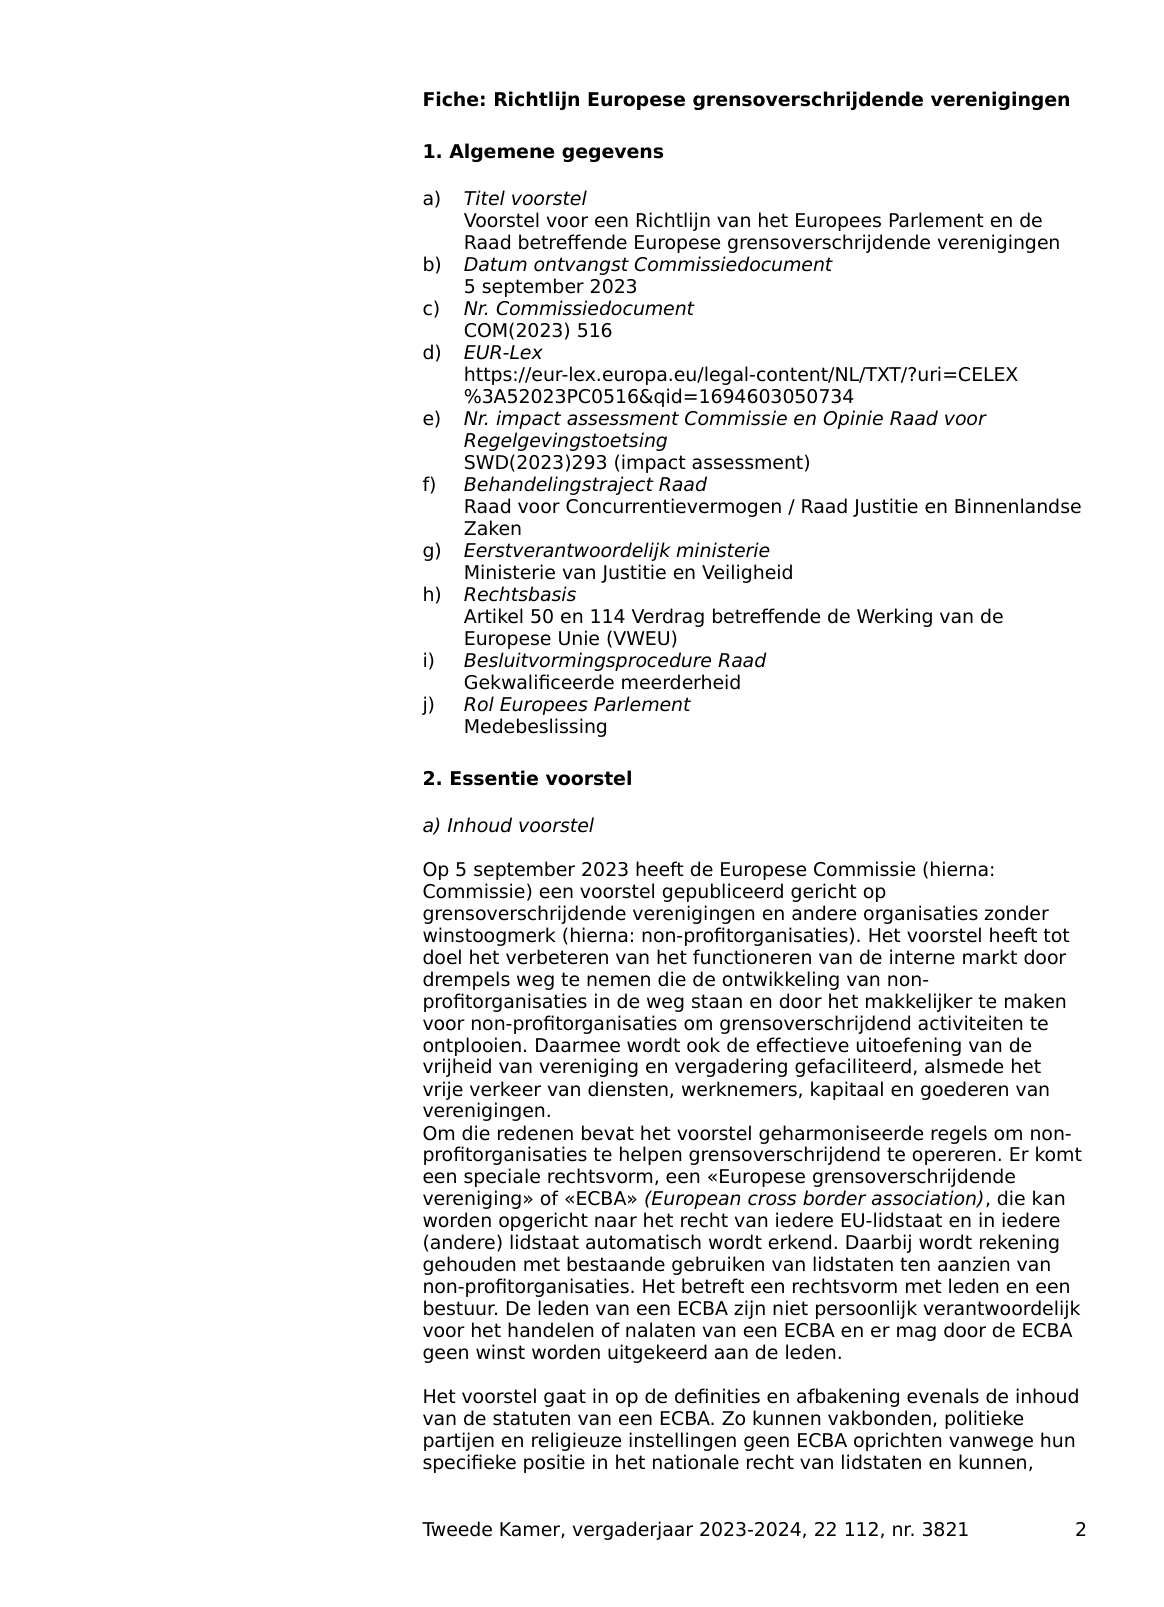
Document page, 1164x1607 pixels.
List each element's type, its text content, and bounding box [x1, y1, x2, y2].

text j) Rol Europees Parlement [422, 693, 1087, 716]
text SWD(2023)293 (impact assessment) [464, 452, 1087, 474]
text Voorstel voor een Richtlijn van het Europees Parlement en de Raad betreffende Europese grensoverschrijdende verenigingen [464, 210, 1087, 254]
subtitle 2. Essentie voorstel [422, 767, 1087, 789]
text Het voorstel gaat in op de definities en afbakening evenals de inhoud van de statuten van een ECBA. Zo kunnen vakbonden, politieke partijen en religieuze instellingen geen ECBA oprichten vanwege hun specifieke positie in het nationale recht van lidstaten en kunnen, [422, 1386, 1087, 1474]
text d) EUR-Lex [422, 342, 1087, 364]
text Op 5 september 2023 heeft de Europese Commissie (hierna: Commissie) een voorstel gepubliceerd gericht op grensoverschrijdende verenigingen en andere organisaties zonder winstoogmerk (hierna: non-profitorganisaties). Het voorstel heeft tot doel het verbeteren van het functioneren van de interne markt door drempels weg te nemen die de ontwikkeling van non-profitorganisaties in de weg staan en door het makkelijker te maken voor non-profitorganisaties om grensoverschrijdend activiteiten te ontplooien. Daarmee wordt ook de effectieve uitoefening van de vrijheid van vereniging en vergadering gefaciliteerd, alsmede het vrije verkeer van diensten, werknemers, kapitaal en goederen van verenigingen. [422, 859, 1087, 1122]
text Gekwalificeerde meerderheid [464, 672, 1087, 693]
text g) Eerstverantwoordelijk ministerie [422, 540, 1087, 562]
text Artikel 50 en 114 Verdrag betreffende de Werking van de Europese Unie (VWEU) [464, 606, 1087, 649]
text c) Nr. Commissiedocument [422, 298, 1087, 320]
text Om die redenen bevat het voorstel geharmoniseerde regels om non-profitorganisaties te helpen grensoverschrijdend te opereren. Er komt een speciale rechtsvorm, een «Europese grensoverschrijdende vereniging» of «ECBA» (European cross border association), die kan worden opgericht naar het recht van iedere EU-lidstaat en in iedere (andere) lidstaat automatisch wordt erkend. Daarbij wordt rekening gehouden met bestaande gebruiken van lidstaten ten aanzien van non-profitorganisaties. Het betreft een rechtsvorm met leden en een bestuur. De leden van een ECBA zijn niet persoonlijk verantwoordelijk voor het handelen of nalaten van een ECBA en er mag door de ECBA geen winst worden uitgekeerd aan de leden. [422, 1122, 1087, 1364]
subtitle 1. Algemene gegevens [422, 141, 1087, 163]
text b) Datum ontvangst Commissiedocument [422, 254, 1087, 276]
text Medebeslissing [464, 716, 1087, 737]
text a) Titel voorstel [422, 188, 1087, 210]
text Ministerie van Justitie en Veiligheid [464, 562, 1087, 584]
text i) Besluitvormingsprocedure Raad [422, 649, 1087, 672]
text f) Behandelingstraject Raad [422, 474, 1087, 496]
subtitle a) Inhoud voorstel [422, 814, 1087, 836]
text COM(2023) 516 [464, 320, 1087, 342]
text e) Nr. impact assessment Commissie en Opinie Raad voor Regelgevingstoetsing [422, 408, 1087, 452]
subtitle Fiche: Richtlijn Europese grensoverschrijdende verenigingen [422, 89, 1087, 111]
text https://eur-lex.europa.eu/legal-content/NL/TXT/?uri=CELEX%3A52023PC0516&qid=1694603050734 [464, 364, 1087, 408]
text h) Rechtsbasis [422, 584, 1087, 606]
text 5 september 2023 [464, 276, 1087, 298]
text Raad voor Concurrentievermogen / Raad Justitie en Binnenlandse Zaken [464, 496, 1087, 540]
